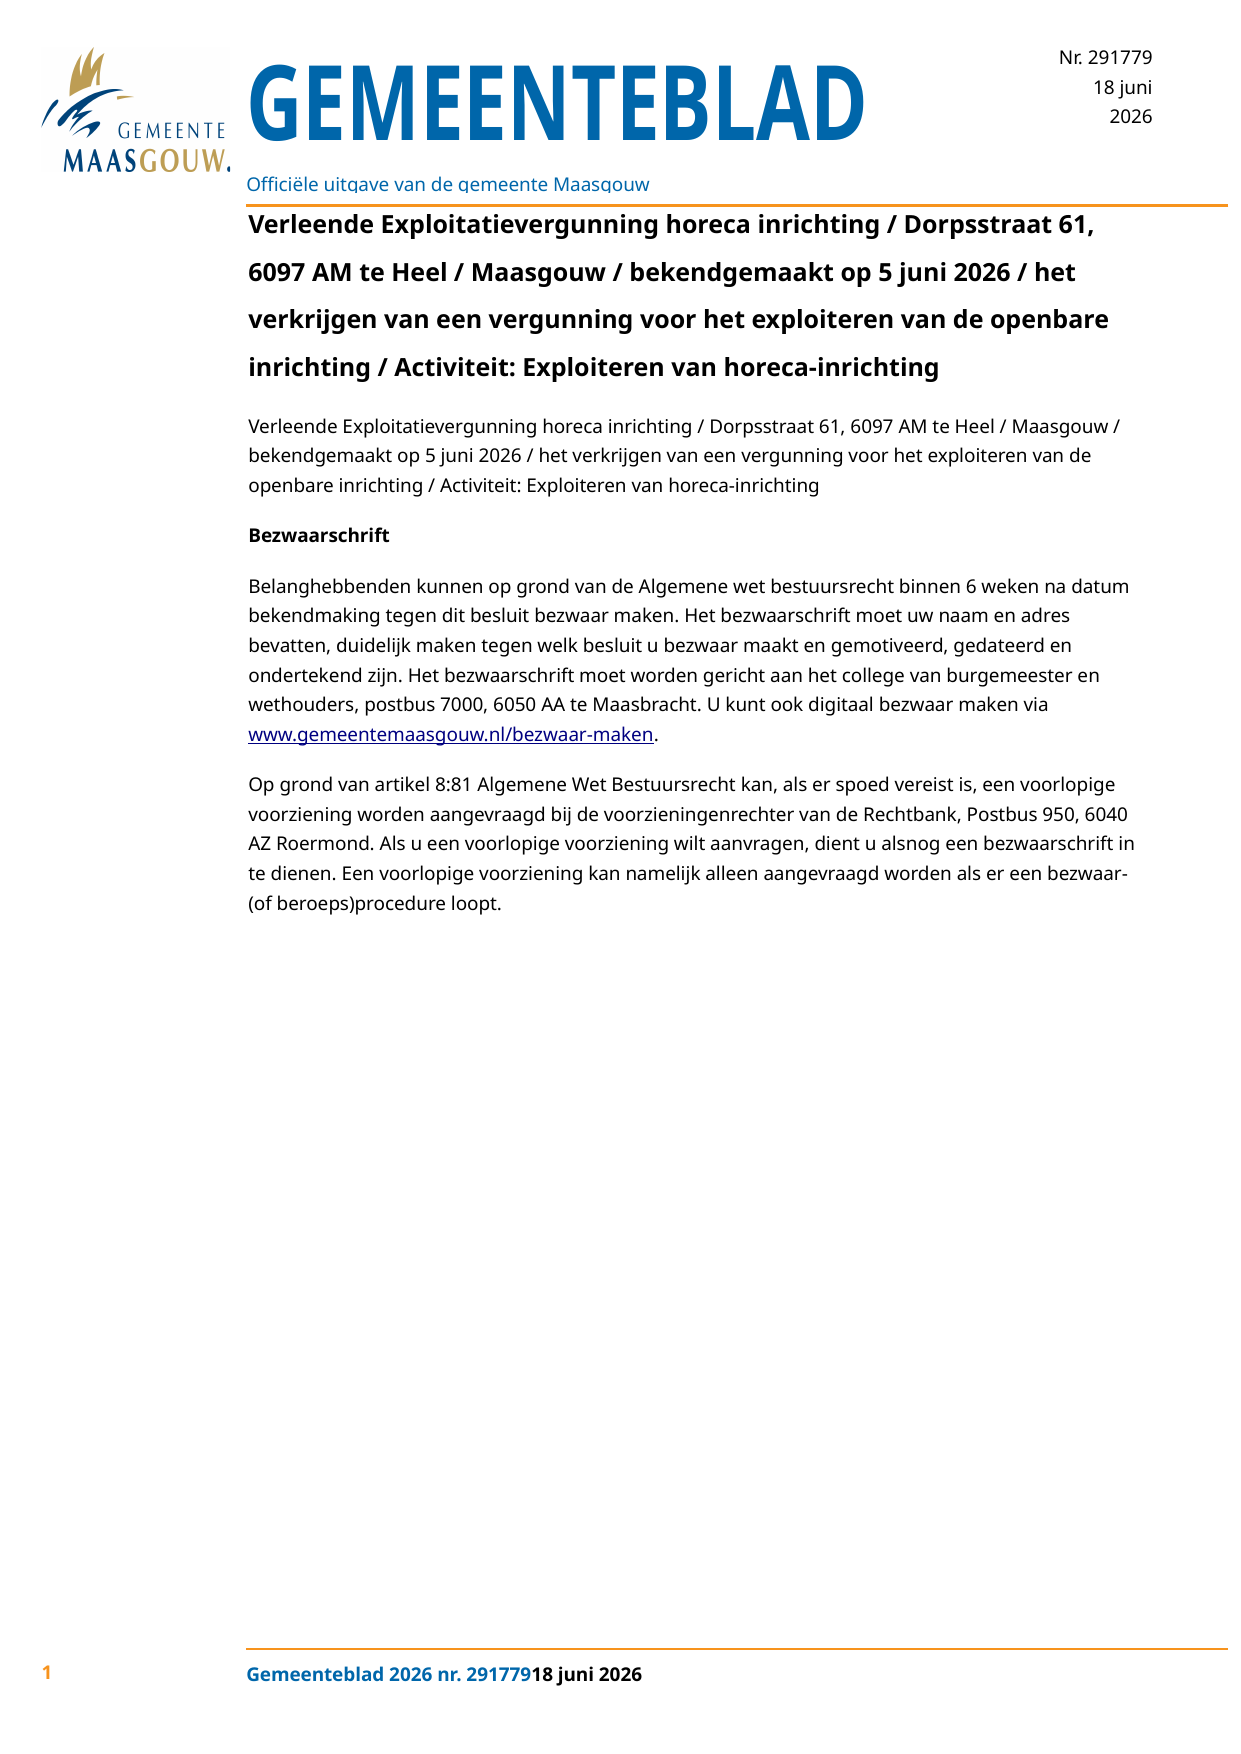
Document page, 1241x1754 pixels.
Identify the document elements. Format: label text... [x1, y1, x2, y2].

text Verleende Exploitatievergunning horeca inrichting / Dorpsstraat 61, 6097 AM te Heel / Maasgouw / bekendgemaakt op 5 juni 2026 / het verkrijgen van een vergunning voor het exploiteren van de openbare inrichting / Activiteit: Exploiteren van horeca-inrichting [248, 413, 1152, 498]
picture [41, 47, 231, 172]
text Op grond van artikel 8:81 Algemene Wet Bestuursrecht kan, als er spoed vereist is, een voorlopige voorziening worden aangevraagd bij de voorzieningenrechter van de Rechtbank, Postbus 950, 6040 AZ Roermond. Als u een voorlopige voorziening wilt aanvragen, dient u alsnog een bezwaarschrift in te dienen. Een voorlopige voorziening kan namelijk alleen aangevraagd worden als er een bezwaar- (of beroeps)procedure loopt. [248, 771, 1152, 916]
text Belanghebbenden kunnen op grond van de Algemene wet bestuursrecht binnen 6 weken na datum bekendmaking tegen dit besluit bezwaar maken. Het bezwaarschrift moet uw naam en adres bevatten, duidelijk maken tegen welk besluit u bezwaar maakt en gemotiveerd, gedateerd en ondertekend zijn. Het bezwaarschrift moet worden gericht aan het college van burgemeester en wethouders, postbus 7000, 6050 AA te Maasbracht. U kunt ook digitaal bezwaar maken via www.gemeentemaasgouw.nl/bezwaar-maken. [248, 573, 1152, 747]
text Bezwaarschrift [248, 523, 1152, 548]
text Verleende Exploitatievergunning horeca inrichting / Dorpsstraat 61, 6097 AM te Heel / Maasgouw / bekendgemaakt op 5 juni 2026 / het verkrijgen van een vergunning voor het exploiteren van de openbare inrichting / Activiteit: Exploiteren van horeca-inrichting [248, 207, 1152, 384]
